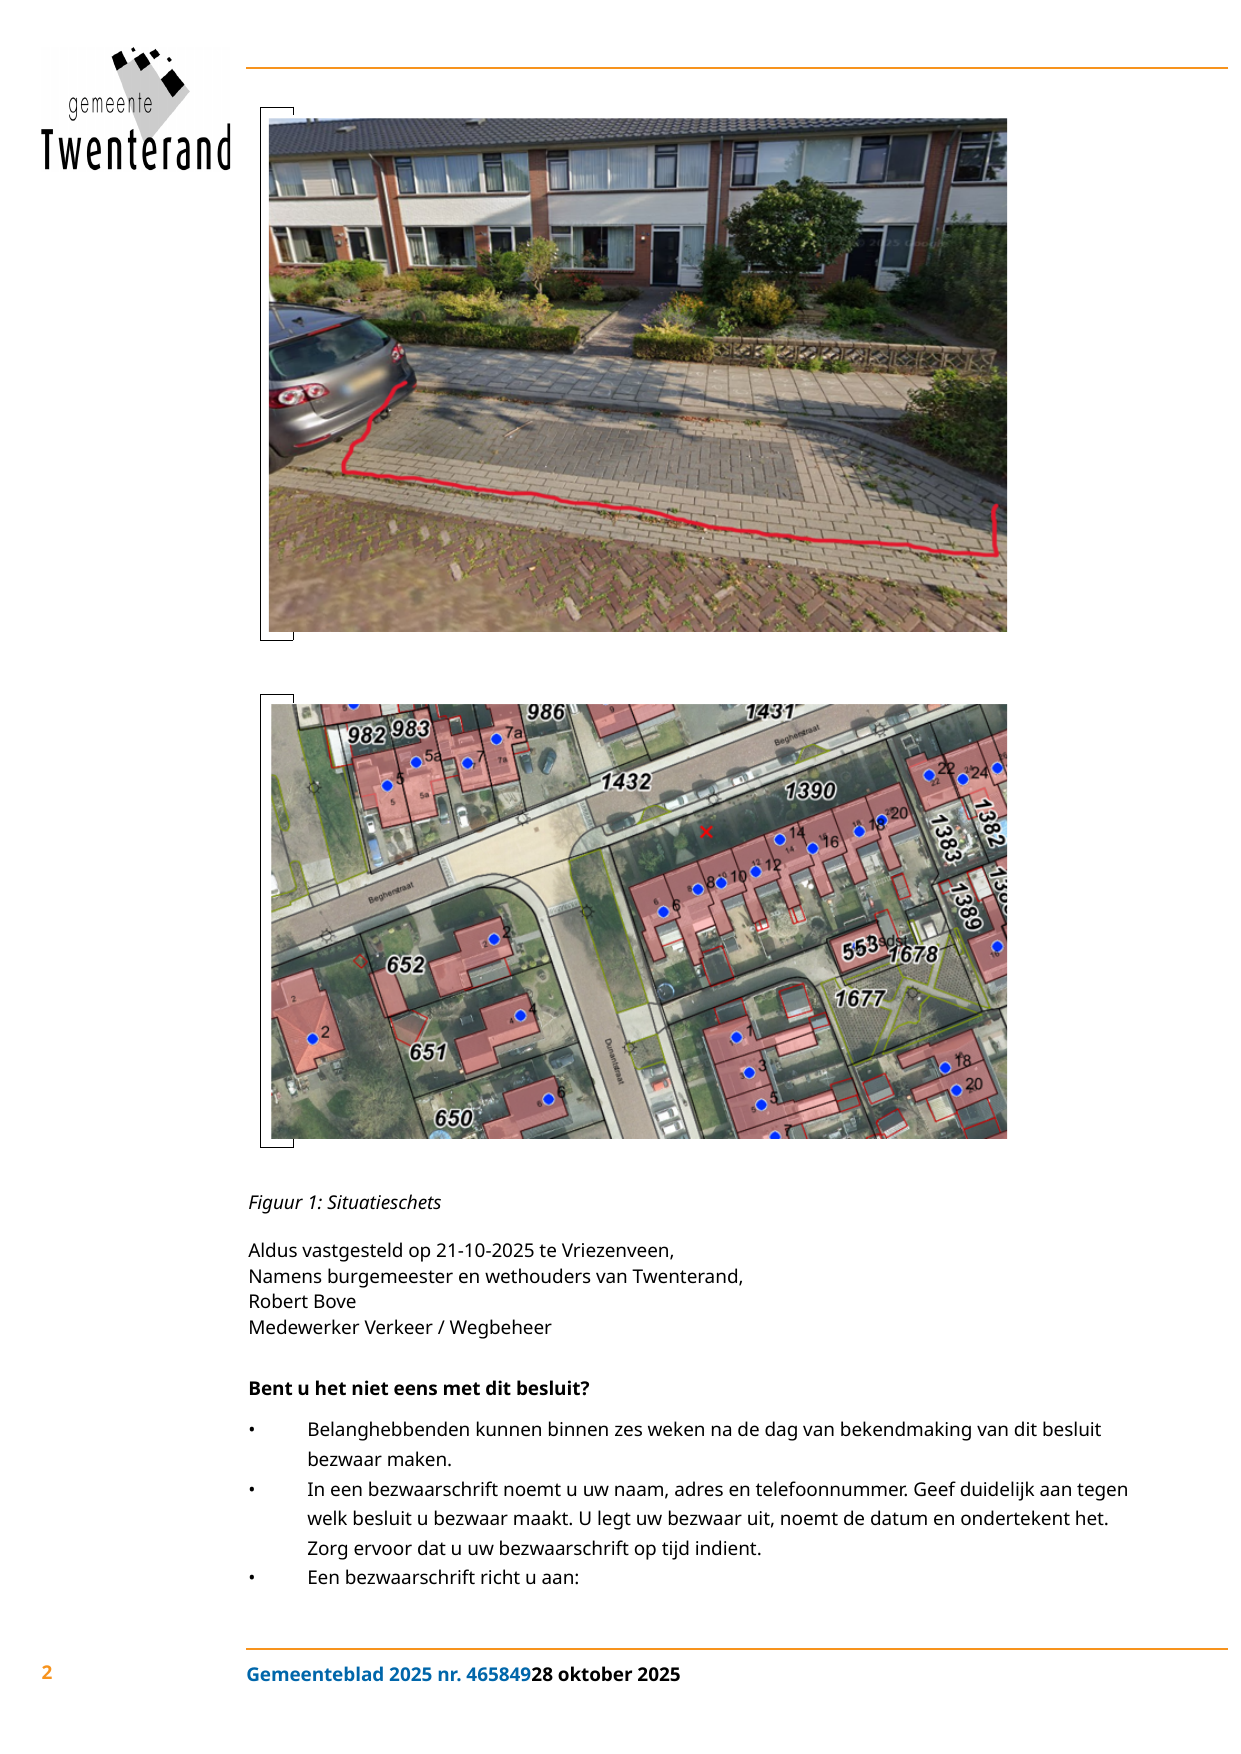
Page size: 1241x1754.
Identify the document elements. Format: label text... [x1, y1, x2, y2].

text Aldus vastgesteld op 21-10-2025 te Vriezenveen, [248, 1237, 1152, 1263]
list In een bezwaarschrift noemt u uw naam, adres en telefoonnummer. Geef duidelijk aan tegen welk besluit u bezwaar maakt. U legt uw bezwaar uit, noemt de datum en ondertekent het. Zorg ervoor dat u uw bezwaarschrift op tijd indient. [248, 1476, 1152, 1561]
picture [41, 47, 231, 172]
text Robert Bove [248, 1289, 1152, 1314]
picture [268, 115, 1008, 632]
picture [268, 703, 1008, 1139]
list Belanghebbenden kunnen binnen zes weken na de dag van bekendmaking van dit besluit bezwaar maken. [248, 1417, 1152, 1472]
list Een bezwaarschrift richt u aan: [248, 1564, 1152, 1590]
text Namens burgemeester en wethouders van Twenterand, [248, 1263, 1152, 1289]
text Medewerker Verkeer / Wegbeheer [248, 1314, 1152, 1340]
text Figuur 1: Situatieschets [248, 1189, 1152, 1215]
text Bent u het niet eens met dit besluit? [248, 1379, 1152, 1399]
